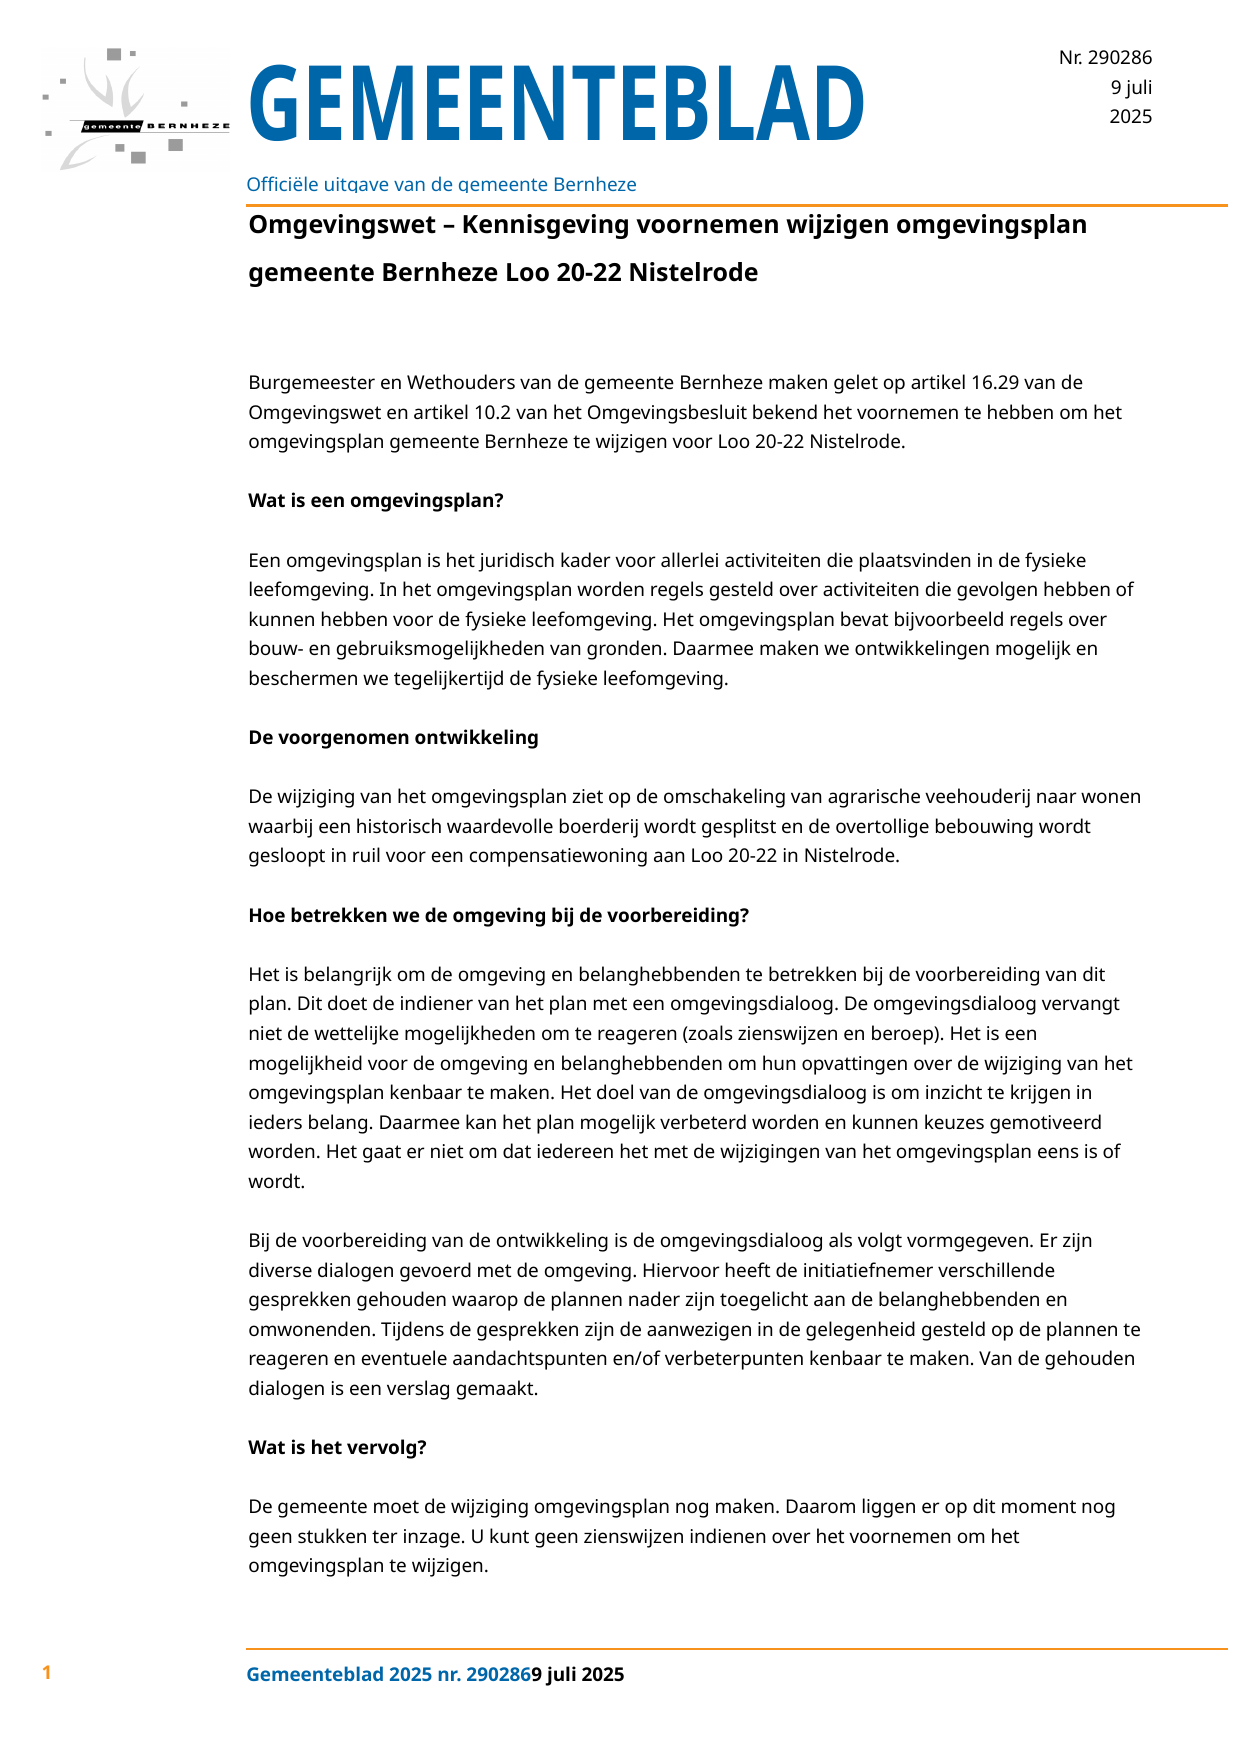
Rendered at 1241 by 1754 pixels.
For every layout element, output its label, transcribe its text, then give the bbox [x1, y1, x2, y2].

text Hoe betrekken we de omgeving bij de voorbereiding? [248, 902, 1152, 928]
text Omgevingswet – Kennisgeving voornemen wijzigen omgevingsplan gemeente Bernheze Loo 20-22 Nistelrode [248, 207, 1152, 288]
text De voorgenomen ontwikkeling [248, 724, 1152, 750]
text Wat is het vervolg? [248, 1434, 1152, 1460]
text De gemeente moet de wijziging omgevingsplan nog maken. Daarom liggen er op dit moment nog geen stukken ter inzage. U kunt geen zienswijzen indienen over het voornemen om het omgevingsplan te wijzigen. [248, 1493, 1152, 1578]
text Het is belangrijk om de omgeving en belanghebbenden te betrekken bij de voorbereiding van dit plan. Dit doet de indiener van het plan met een omgevingsdialoog. De omgevingsdialoog vervangt niet de wettelijke mogelijkheden om te reageren (zoals zienswijzen en beroep). Het is een mogelijkheid voor de omgeving en belanghebbenden om hun opvattingen over de wijziging van het omgevingsplan kenbaar te maken. Het doel van de omgevingsdialoog is om inzicht te krijgen in ieders belang. Daarmee kan het plan mogelijk verbeterd worden en kunnen keuzes gemotiveerd worden. Het gaat er niet om dat iedereen het met de wijzigingen van het omgevingsplan eens is of wordt. [248, 961, 1152, 1194]
text Burgemeester en Wethouders van de gemeente Bernheze maken gelet op artikel 16.29 van de Omgevingswet en artikel 10.2 van het Omgevingsbesluit bekend het voornemen te hebben om het omgevingsplan gemeente Bernheze te wijzigen voor Loo 20-22 Nistelrode. [248, 369, 1152, 454]
text Bij de voorbereiding van de ontwikkeling is de omgevingsdialoog als volgt vormgegeven. Er zijn diverse dialogen gevoerd met de omgeving. Hiervoor heeft de initiatiefnemer verschillende gesprekken gehouden waarop de plannen nader zijn toegelicht aan de belanghebbenden en omwonenden. Tijdens de gesprekken zijn de aanwezigen in de gelegenheid gesteld op de plannen te reageren en eventuele aandachtspunten en/of verbeterpunten kenbaar te maken. Van de gehouden dialogen is een verslag gemaakt. [248, 1227, 1152, 1401]
text Wat is een omgevingsplan? [248, 488, 1152, 513]
picture [41, 47, 231, 172]
text Een omgevingsplan is het juridisch kader voor allerlei activiteiten die plaatsvinden in de fysieke leefomgeving. In het omgevingsplan worden regels gesteld over activiteiten die gevolgen hebben of kunnen hebben voor de fysieke leefomgeving. Het omgevingsplan bevat bijvoorbeeld regels over bouw- en gebruiksmogelijkheden van gronden. Daarmee maken we ontwikkelingen mogelijk en beschermen we tegelijkertijd de fysieke leefomgeving. [248, 547, 1152, 691]
text De wijziging van het omgevingsplan ziet op de omschakeling van agrarische veehouderij naar wonen waarbij een historisch waardevolle boerderij wordt gesplitst en de overtollige bebouwing wordt gesloopt in ruil voor een compensatiewoning aan Loo 20-22 in Nistelrode. [248, 783, 1152, 868]
